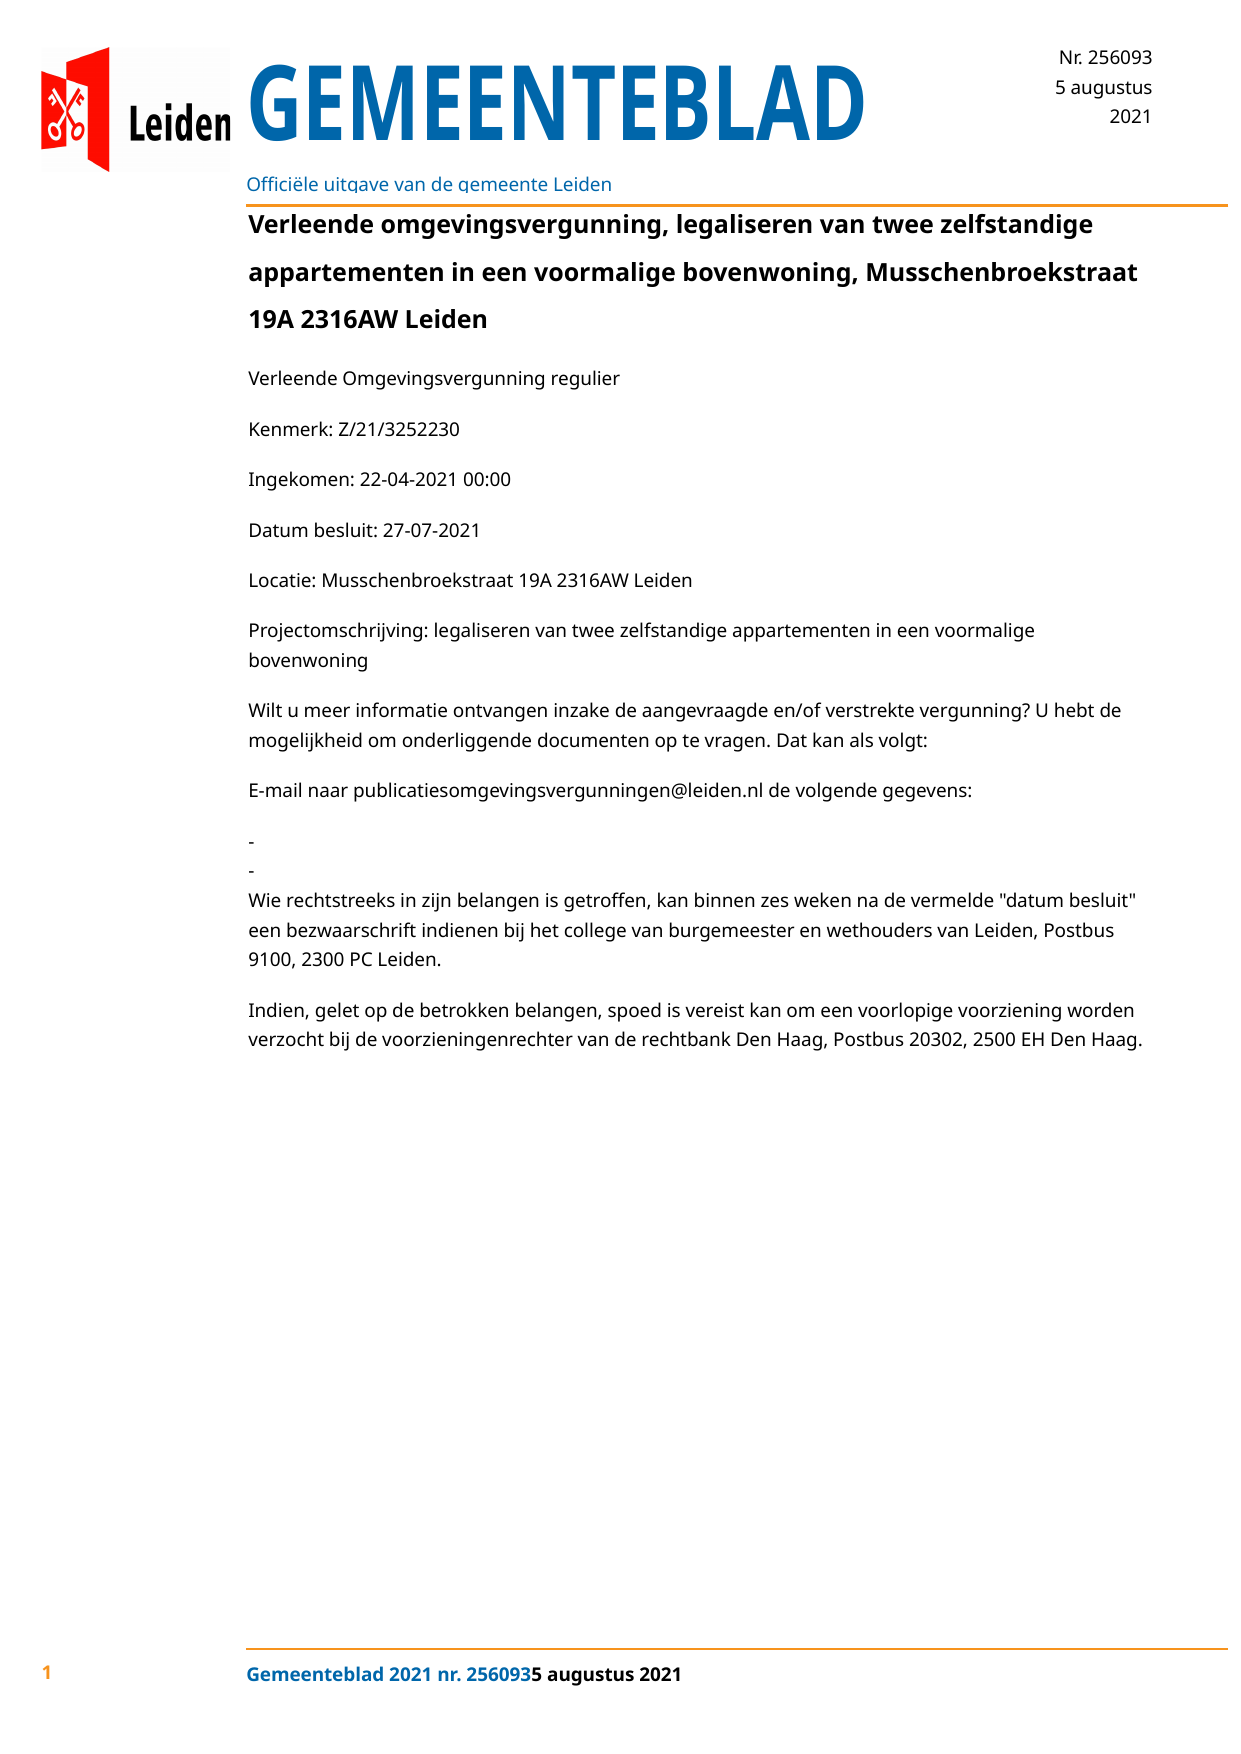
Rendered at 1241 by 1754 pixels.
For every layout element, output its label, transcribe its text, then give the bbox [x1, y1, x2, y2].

text Datum besluit: 27-07-2021 [248, 517, 1152, 542]
text Kenmerk: Z/21/3252230 [248, 416, 1152, 442]
text Indien, gelet op de betrokken belangen, spoed is vereist kan om een voorlopige voorziening worden verzocht bij de voorzieningenrechter van de rechtbank Den Haag, Postbus 20302, 2500 EH Den Haag. [248, 997, 1152, 1052]
picture [41, 47, 231, 172]
text Projectomschrijving: legaliseren van twee zelfstandige appartementen in een voormalige bovenwoning [248, 618, 1152, 673]
text Wie rechtstreeks in zijn belangen is getroffen, kan binnen zes weken na de vermelde "datum besluit" een bezwaarschrift indienen bij het college van burgemeester en wethouders van Leiden, Postbus 9100, 2300 PC Leiden. [248, 887, 1152, 972]
text E-mail naar publicatiesomgevingsvergunningen@leiden.nl de volgende gegevens: [248, 778, 1152, 803]
text Verleende omgevingsvergunning, legaliseren van twee zelfstandige appartementen in een voormalige bovenwoning, Musschenbroekstraat 19A 2316AW Leiden [248, 207, 1152, 336]
text Wilt u meer informatie ontvangen inzake de aangevraagde en/of verstrekte vergunning? U hebt de mogelijkheid om onderliggende documenten op te vragen. Dat kan als volgt: [248, 698, 1152, 753]
text Ingekomen: 22-04-2021 00:00 [248, 466, 1152, 492]
text Verleende Omgevingsvergunning regulier [248, 366, 1152, 391]
text Locatie: Musschenbroekstraat 19A 2316AW Leiden [248, 567, 1152, 593]
